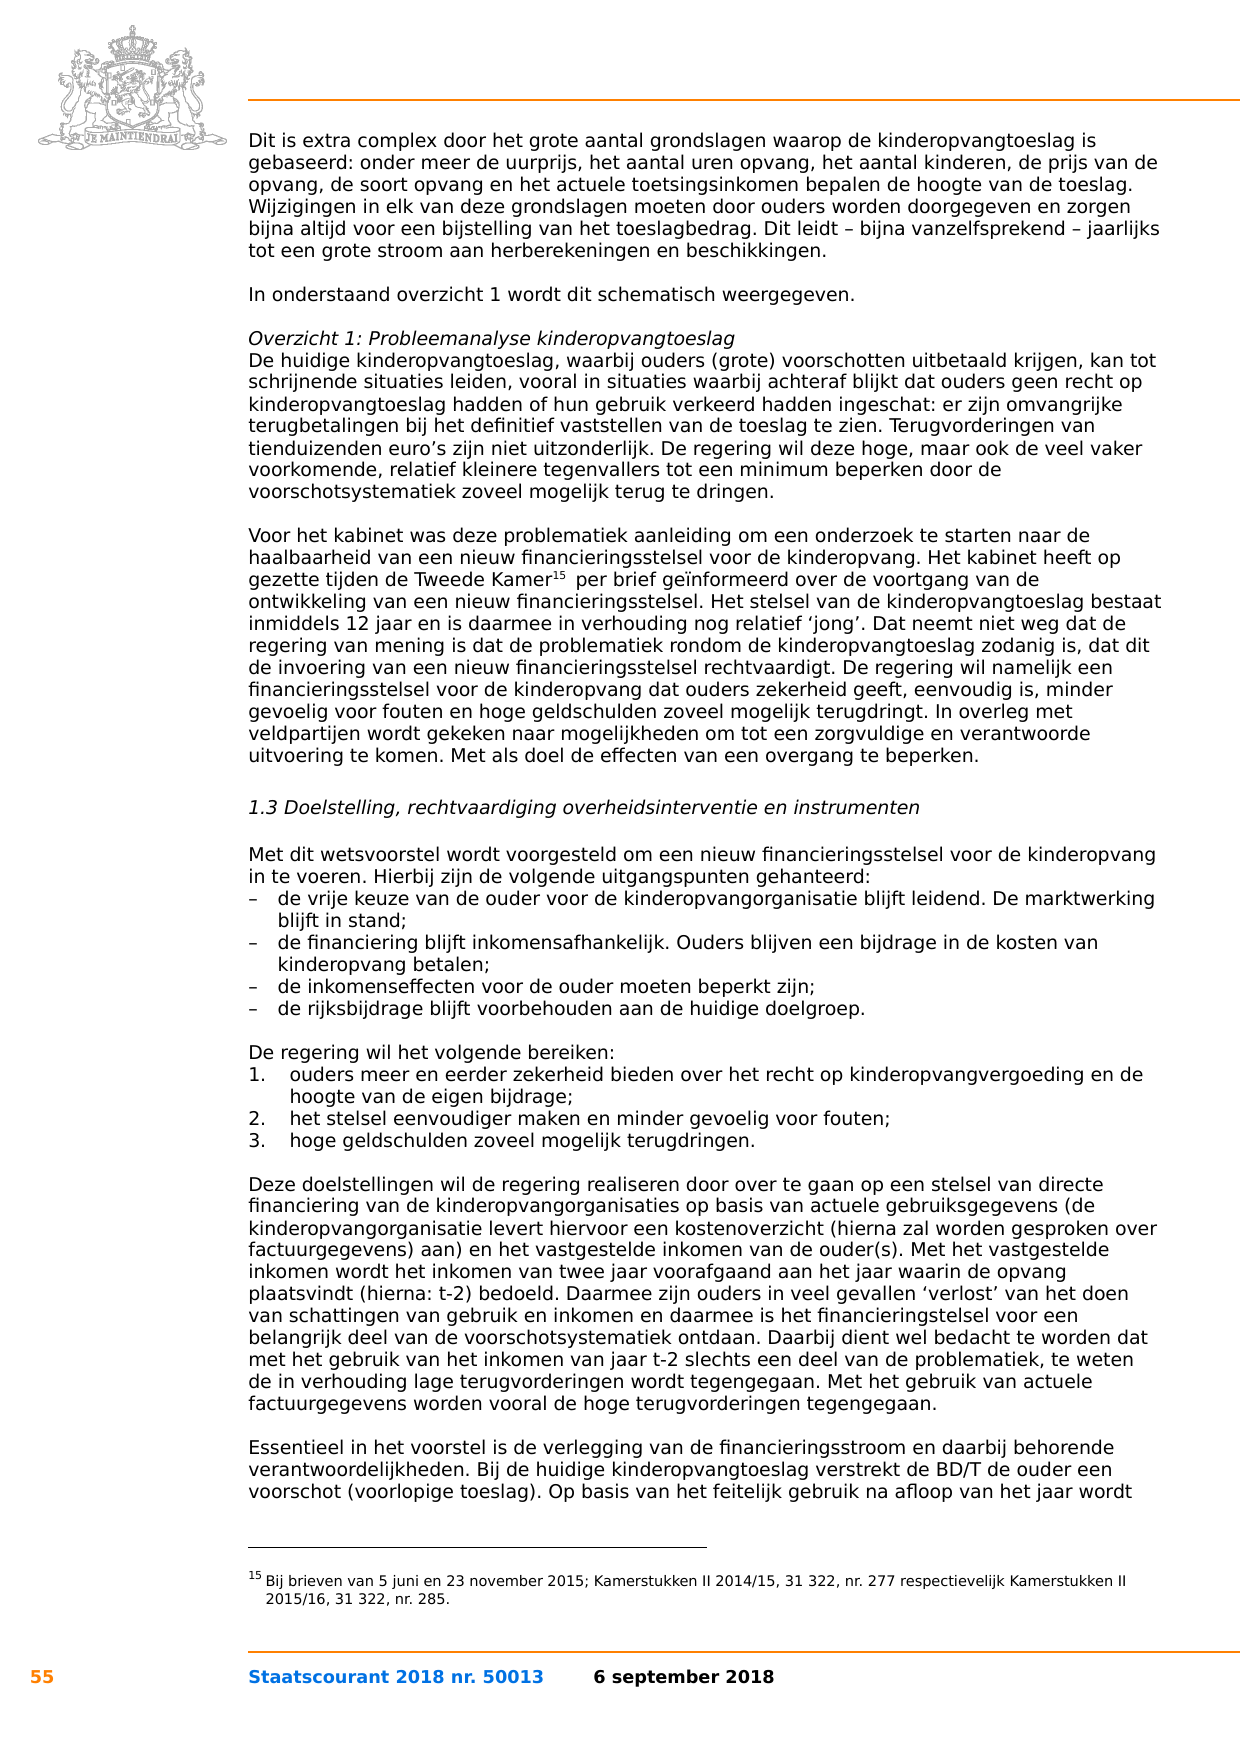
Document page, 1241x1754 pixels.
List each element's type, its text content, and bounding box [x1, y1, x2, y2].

text Met dit wetsvoorstel wordt voorgesteld om een nieuw financieringsstelsel voor de kinderopvang in te voeren. Hierbij zijn de volgende uitgangspunten gehanteerd: [248, 844, 1163, 888]
text – de rijksbijdrage blijft voorbehouden aan de huidige doelgroep. [248, 998, 1163, 1020]
text Essentieel in het voorstel is de verlegging van de financieringsstroom en daarbij behorende verantwoordelijkheden. Bij de huidige kinderopvangtoeslag verstrekt de BD/T de ouder een voorschot (voorlopige toeslag). Op basis van het feitelijk gebruik na afloop van het jaar wordt [248, 1437, 1163, 1503]
subtitle 1.3 Doelstelling, rechtvaardiging overheidsinterventie en instrumenten [248, 797, 1163, 819]
text In onderstaand overzicht 1 wordt dit schematisch weergegeven. [248, 284, 1163, 306]
picture [38, 25, 227, 150]
text De regering wil het volgende bereiken: [248, 1042, 1163, 1064]
text Deze doelstellingen wil de regering realiseren door over te gaan op een stelsel van directe financiering van de kinderopvangorganisaties op basis van actuele gebruiksgegevens (de kinderopvangorganisatie levert hiervoor een kostenoverzicht (hierna zal worden gesproken over factuurgegevens) aan) en het vastgestelde inkomen van de ouder(s). Met het vastgestelde inkomen wordt het inkomen van twee jaar voorafgaand aan het jaar waarin de opvang plaatsvindt (hierna: t-2) bedoeld. Daarmee zijn ouders in veel gevallen ‘verlost’ van het doen van schattingen van gebruik en inkomen en daarmee is het financieringstelsel voor een belangrijk deel van de voorschotsystematiek ontdaan. Daarbij dient wel bedacht te worden dat met het gebruik van het inkomen van jaar t-2 slechts een deel van de problematiek, te weten de in verhouding lage terugvorderingen wordt tegengegaan. Met het gebruik van actuele factuurgegevens worden vooral de hoge terugvorderingen tegengegaan. [248, 1173, 1163, 1415]
text – de vrije keuze van de ouder voor de kinderopvangorganisatie blijft leidend. De marktwerking blijft in stand; [248, 888, 1163, 932]
text 2. het stelsel eenvoudiger maken en minder gevoelig voor fouten; [248, 1108, 1163, 1129]
text – de financiering blijft inkomensafhankelijk. Ouders blijven een bijdrage in de kosten van kinderopvang betalen; [248, 932, 1163, 976]
text 3. hoge geldschulden zoveel mogelijk terugdringen. [248, 1129, 1163, 1152]
text Bij brieven van 5 juni en 23 november 2015; Kamerstukken II 2014/15, 31 322, nr. 277 respectievelijk Kamerstukken II 2015/16, 31 322, nr. 285. [248, 1569, 1163, 1608]
text Dit is extra complex door het grote aantal grondslagen waarop de kinderopvangtoeslag is gebaseerd: onder meer de uurprijs, het aantal uren opvang, het aantal kinderen, de prijs van de opvang, de soort opvang en het actuele toetsingsinkomen bepalen de hoogte van de toeslag. Wijzigingen in elk van deze grondslagen moeten door ouders worden doorgegeven en zorgen bijna altijd voor een bijstelling van het toeslagbedrag. Dit leidt – bijna vanzelfsprekend – jaarlijks tot een grote stroom aan herberekeningen en beschikkingen. [248, 130, 1163, 262]
text 1. ouders meer en eerder zekerheid bieden over het recht op kinderopvangvergoeding en de hoogte van de eigen bijdrage; [248, 1064, 1163, 1108]
text De huidige kinderopvangtoeslag, waarbij ouders (grote) voorschotten uitbetaald krijgen, kan tot schrijnende situaties leiden, vooral in situaties waarbij achteraf blijkt dat ouders geen recht op kinderopvangtoeslag hadden of hun gebruik verkeerd hadden ingeschat: er zijn omvangrijke terugbetalingen bij het definitief vaststellen van de toeslag te zien. Terugvorderingen van tienduizenden euro’s zijn niet uitzonderlijk. De regering wil deze hoge, maar ook de veel vaker voorkomende, relatief kleinere tegenvallers tot een minimum beperken door de voorschotsystematiek zoveel mogelijk terug te dringen. [248, 349, 1163, 503]
text Overzicht 1: Probleemanalyse kinderopvangtoeslag [248, 327, 1163, 349]
text – de inkomenseffecten voor de ouder moeten beperkt zijn; [248, 976, 1163, 998]
text Voor het kabinet was deze problematiek aanleiding om een onderzoek te starten naar de haalbaarheid van een nieuw financieringsstelsel voor de kinderopvang. Het kabinet heeft op gezette tijden de Tweede Kamer per brief geïnformeerd over de voortgang van de ontwikkeling van een nieuw financieringsstelsel. Het stelsel van de kinderopvangtoeslag bestaat inmiddels 12 jaar en is daarmee in verhouding nog relatief ‘jong’. Dat neemt niet weg dat de regering van mening is dat de problematiek rondom de kinderopvangtoeslag zodanig is, dat dit de invoering van een nieuw financieringsstelsel rechtvaardigt. De regering wil namelijk een financieringsstelsel voor de kinderopvang dat ouders zekerheid geeft, eenvoudig is, minder gevoelig voor fouten en hoge geldschulden zoveel mogelijk terugdringt. In overleg met veldpartijen wordt gekeken naar mogelijkheden om tot een zorgvuldige en verantwoorde uitvoering te komen. Met als doel de effecten van een overgang te beperken. [248, 525, 1163, 767]
